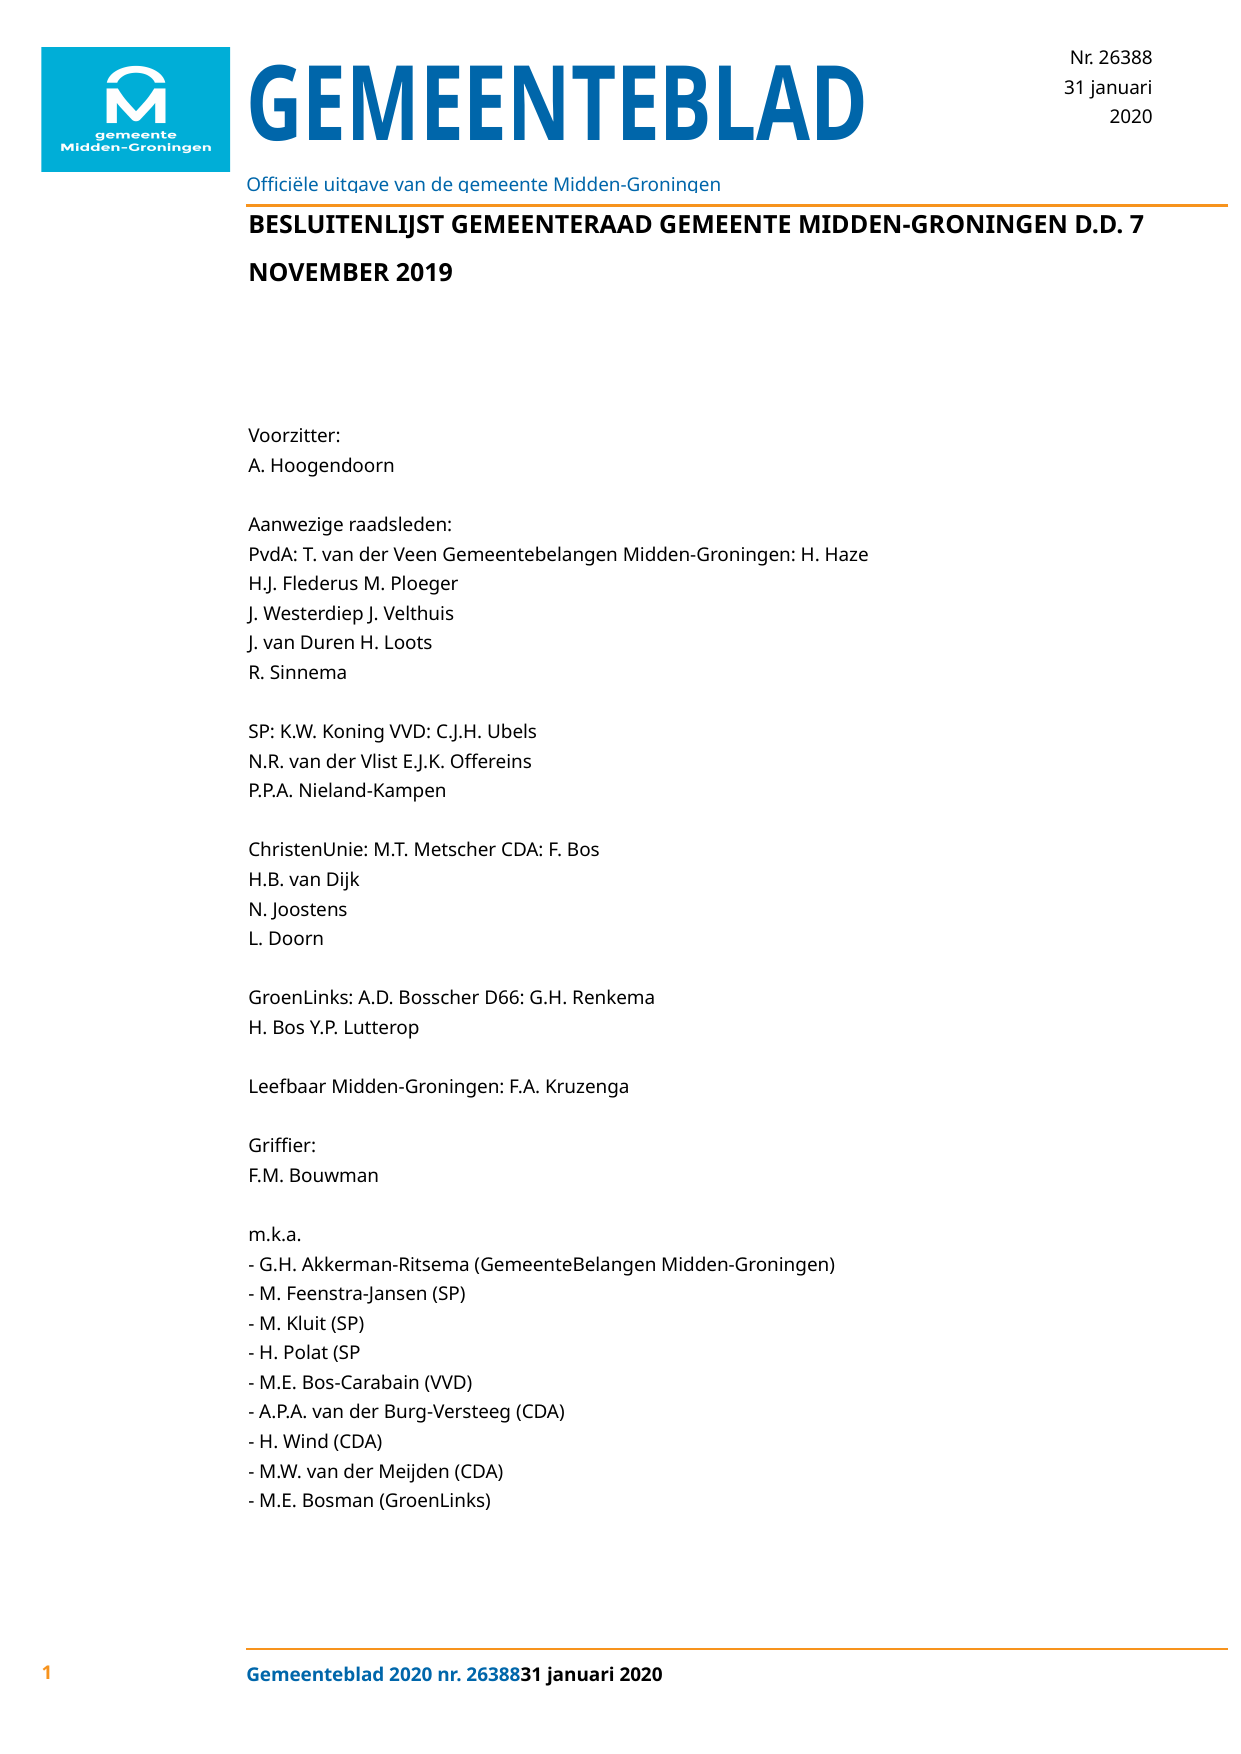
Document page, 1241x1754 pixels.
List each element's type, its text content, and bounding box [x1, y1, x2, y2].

text - M. Kluit (SP) [248, 1310, 1152, 1336]
picture [107, 89, 165, 122]
text J. Westerdiep J. Velthuis [248, 600, 1152, 626]
text Griffier: [248, 1132, 1152, 1158]
text m.k.a. [248, 1221, 1152, 1247]
text - A.P.A. van der Burg-Versteeg (CDA) [248, 1399, 1152, 1424]
text SP: K.W. Koning VVD: C.J.H. Ubels [248, 718, 1152, 744]
text - G.H. Akkerman-Ritsema (GemeenteBelangen Midden-Groningen) [248, 1251, 1152, 1277]
picture [108, 66, 164, 82]
text - H. Wind (CDA) [248, 1428, 1152, 1454]
text - H. Polat (SP [248, 1339, 1152, 1365]
text N.R. van der Vlist E.J.K. Offereins [248, 748, 1152, 774]
text PvdA: T. van der Veen Gemeentebelangen Midden-Groningen: H. Haze [248, 541, 1152, 567]
text H.B. van Dijk [248, 866, 1152, 892]
text ChristenUnie: M.T. Metscher CDA: F. Bos [248, 837, 1152, 862]
text F.M. Bouwman [248, 1162, 1152, 1188]
text Voorzitter: [248, 422, 1152, 448]
text L. Doorn [248, 925, 1152, 951]
picture [184, 146, 190, 153]
text J. van Duren H. Loots [248, 629, 1152, 655]
text GroenLinks: A.D. Bosscher D66: G.H. Renkema [248, 984, 1152, 1010]
text Aanwezige raadsleden: [248, 511, 1152, 537]
text P.P.A. Nieland-Kampen [248, 777, 1152, 803]
text BESLUITENLIJST GEMEENTERAAD GEMEENTE MIDDEN-GRONINGEN D.D. 7 NOVEMBER 2019 [248, 207, 1152, 288]
text H. Bos Y.P. Lutterop [248, 1014, 1152, 1040]
text - M.E. Bosman (GroenLinks) [248, 1487, 1152, 1513]
text H.J. Flederus M. Ploeger [248, 570, 1152, 596]
text R. Sinnema [248, 659, 1152, 685]
text - M.E. Bos-Carabain (VVD) [248, 1369, 1152, 1395]
text A. Hoogendoorn [248, 452, 1152, 478]
text Leefbaar Midden-Groningen: F.A. Kruzenga [248, 1073, 1152, 1099]
text - M. Feenstra-Jansen (SP) [248, 1280, 1152, 1306]
text N. Joostens [248, 896, 1152, 922]
text - M.W. van der Meijden (CDA) [248, 1458, 1152, 1484]
